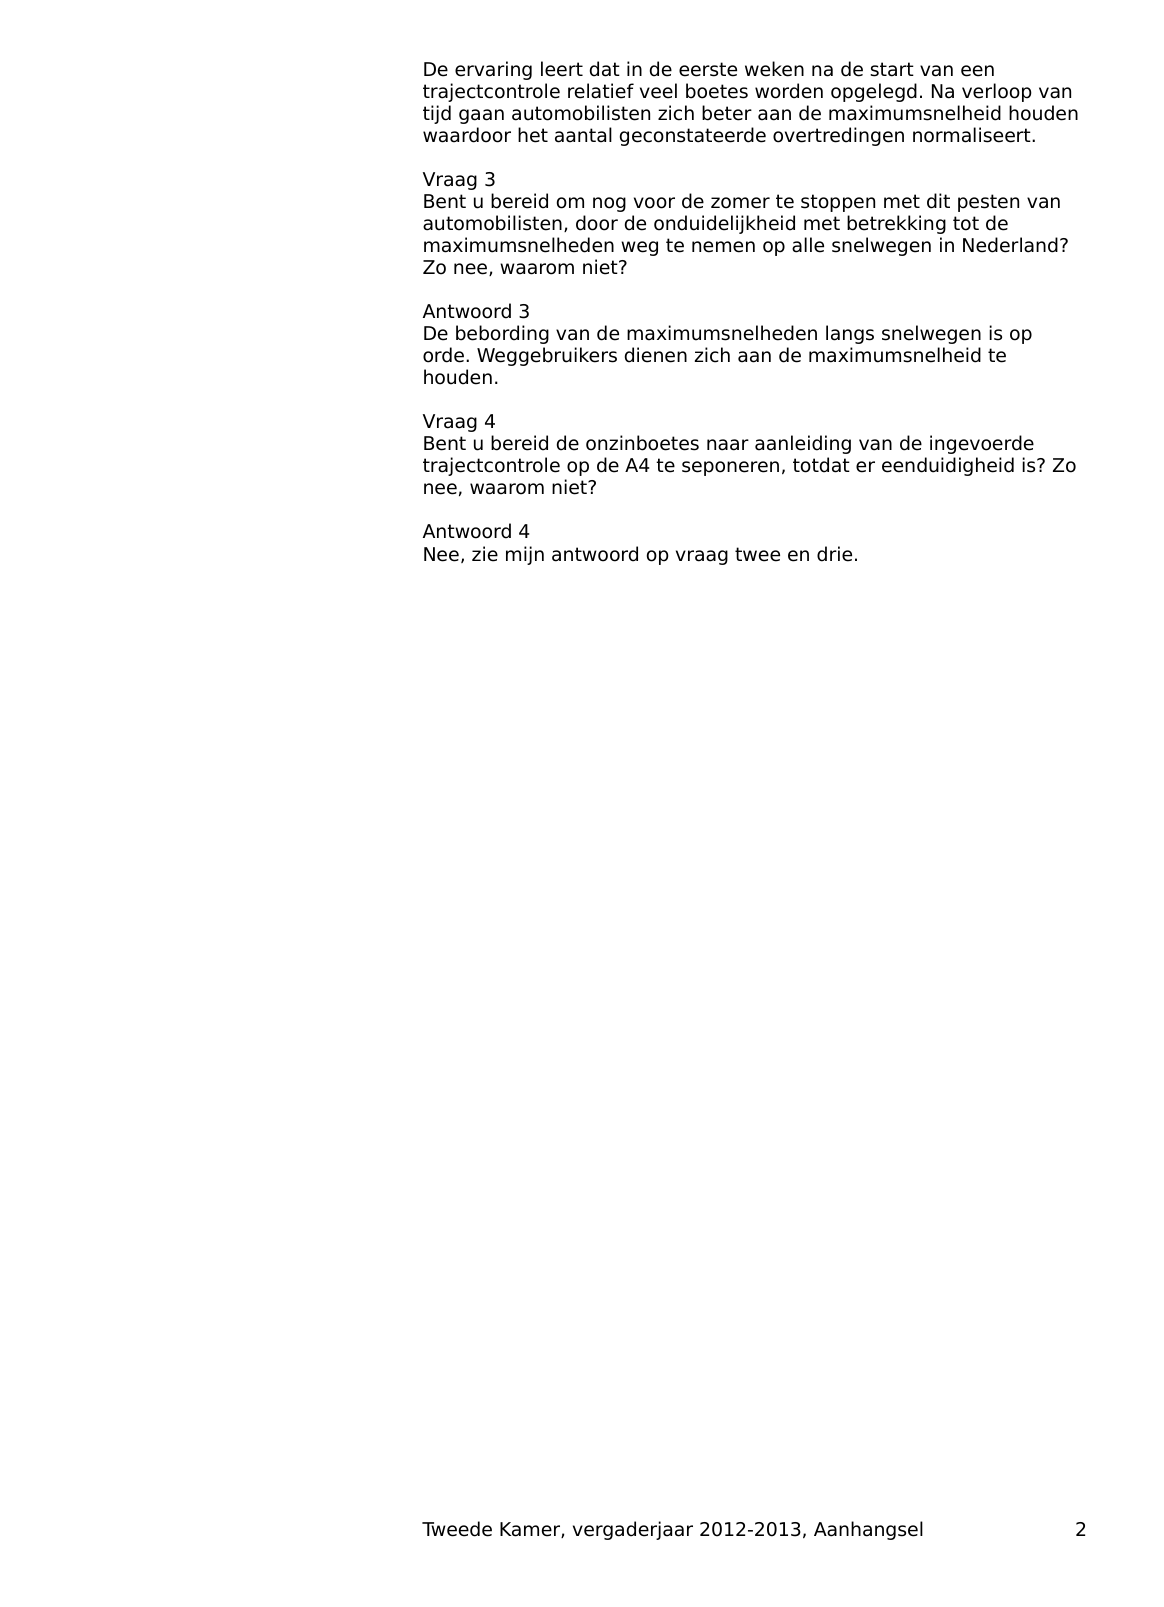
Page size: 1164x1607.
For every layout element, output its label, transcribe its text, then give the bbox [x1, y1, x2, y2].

text Bent u bereid om nog voor de zomer te stoppen met dit pesten van automobilisten, door de onduidelijkheid met betrekking tot de maximumsnelheden weg te nemen op alle snelwegen in Nederland? Zo nee, waarom niet? [422, 191, 1087, 279]
text De ervaring leert dat in de eerste weken na de start van een trajectcontrole relatief veel boetes worden opgelegd. Na verloop van tijd gaan automobilisten zich beter aan de maximumsnelheid houden waardoor het aantal geconstateerde overtredingen normaliseert. [422, 59, 1087, 147]
text De bebording van de maximumsnelheden langs snelwegen is op orde. Weggebruikers dienen zich aan de maximumsnelheid te houden. [422, 323, 1087, 389]
text Antwoord 4 [422, 521, 1087, 543]
text Antwoord 3 [422, 301, 1087, 323]
text Nee, zie mijn antwoord op vraag twee en drie. [422, 543, 1087, 565]
text Vraag 3 [422, 169, 1087, 191]
text Vraag 4 [422, 411, 1087, 433]
text Bent u bereid de onzinboetes naar aanleiding van de ingevoerde trajectcontrole op de A4 te seponeren, totdat er eenduidigheid is? Zo nee, waarom niet? [422, 433, 1087, 499]
